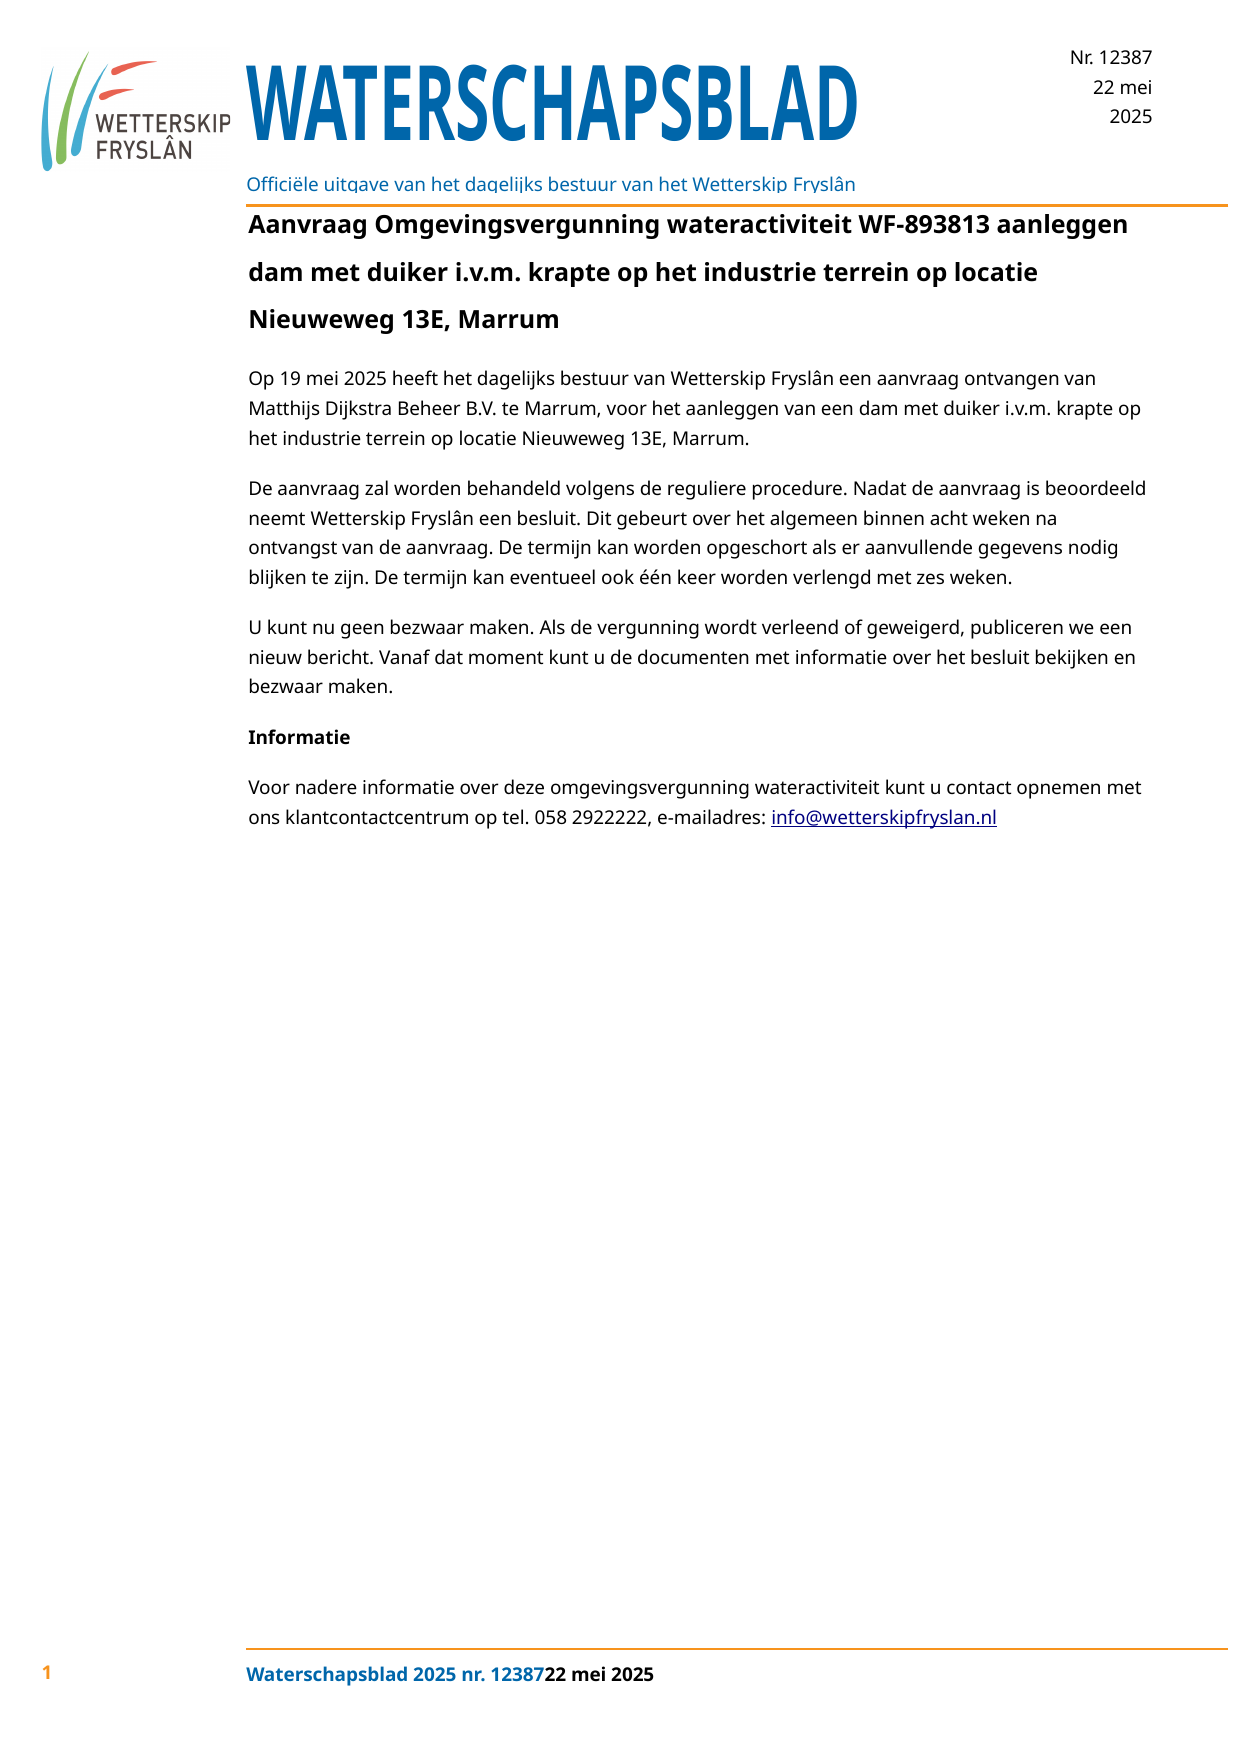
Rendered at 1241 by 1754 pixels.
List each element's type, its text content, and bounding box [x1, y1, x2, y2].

text Informatie [248, 724, 1152, 749]
text Aanvraag Omgevingsvergunning wateractiviteit WF-893813 aanleggen dam met duiker i.v.m. krapte op het industrie terrein op locatie Nieuweweg 13E, Marrum [248, 207, 1152, 336]
picture [41, 47, 231, 172]
text Op 19 mei 2025 heeft het dagelijks bestuur van Wetterskip Fryslân een aanvraag ontvangen van Matthijs Dijkstra Beheer B.V. te Marrum, voor het aanleggen van een dam met duiker i.v.m. krapte op het industrie terrein op locatie Nieuweweg 13E, Marrum. [248, 366, 1152, 450]
text U kunt nu geen bezwaar maken. Als de vergunning wordt verleend of geweigerd, publiceren we een nieuw bericht. Vanaf dat moment kunt u de documenten met informatie over het besluit bekijken en bezwaar maken. [248, 614, 1152, 699]
text Voor nadere informatie over deze omgevingsvergunning wateractiviteit kunt u contact opnemen met ons klantcontactcentrum op tel. 058 2922222, e-mailadres: info@wetterskipfryslan.nl [248, 774, 1152, 829]
text De aanvraag zal worden behandeld volgens de reguliere procedure. Nadat de aanvraag is beoordeeld neemt Wetterskip Fryslân een besluit. Dit gebeurt over het algemeen binnen acht weken na ontvangst van de aanvraag. De termijn kan worden opgeschort als er aanvullende gegevens nodig blijken te zijn. De termijn kan eventueel ook één keer worden verlengd met zes weken. [248, 475, 1152, 589]
